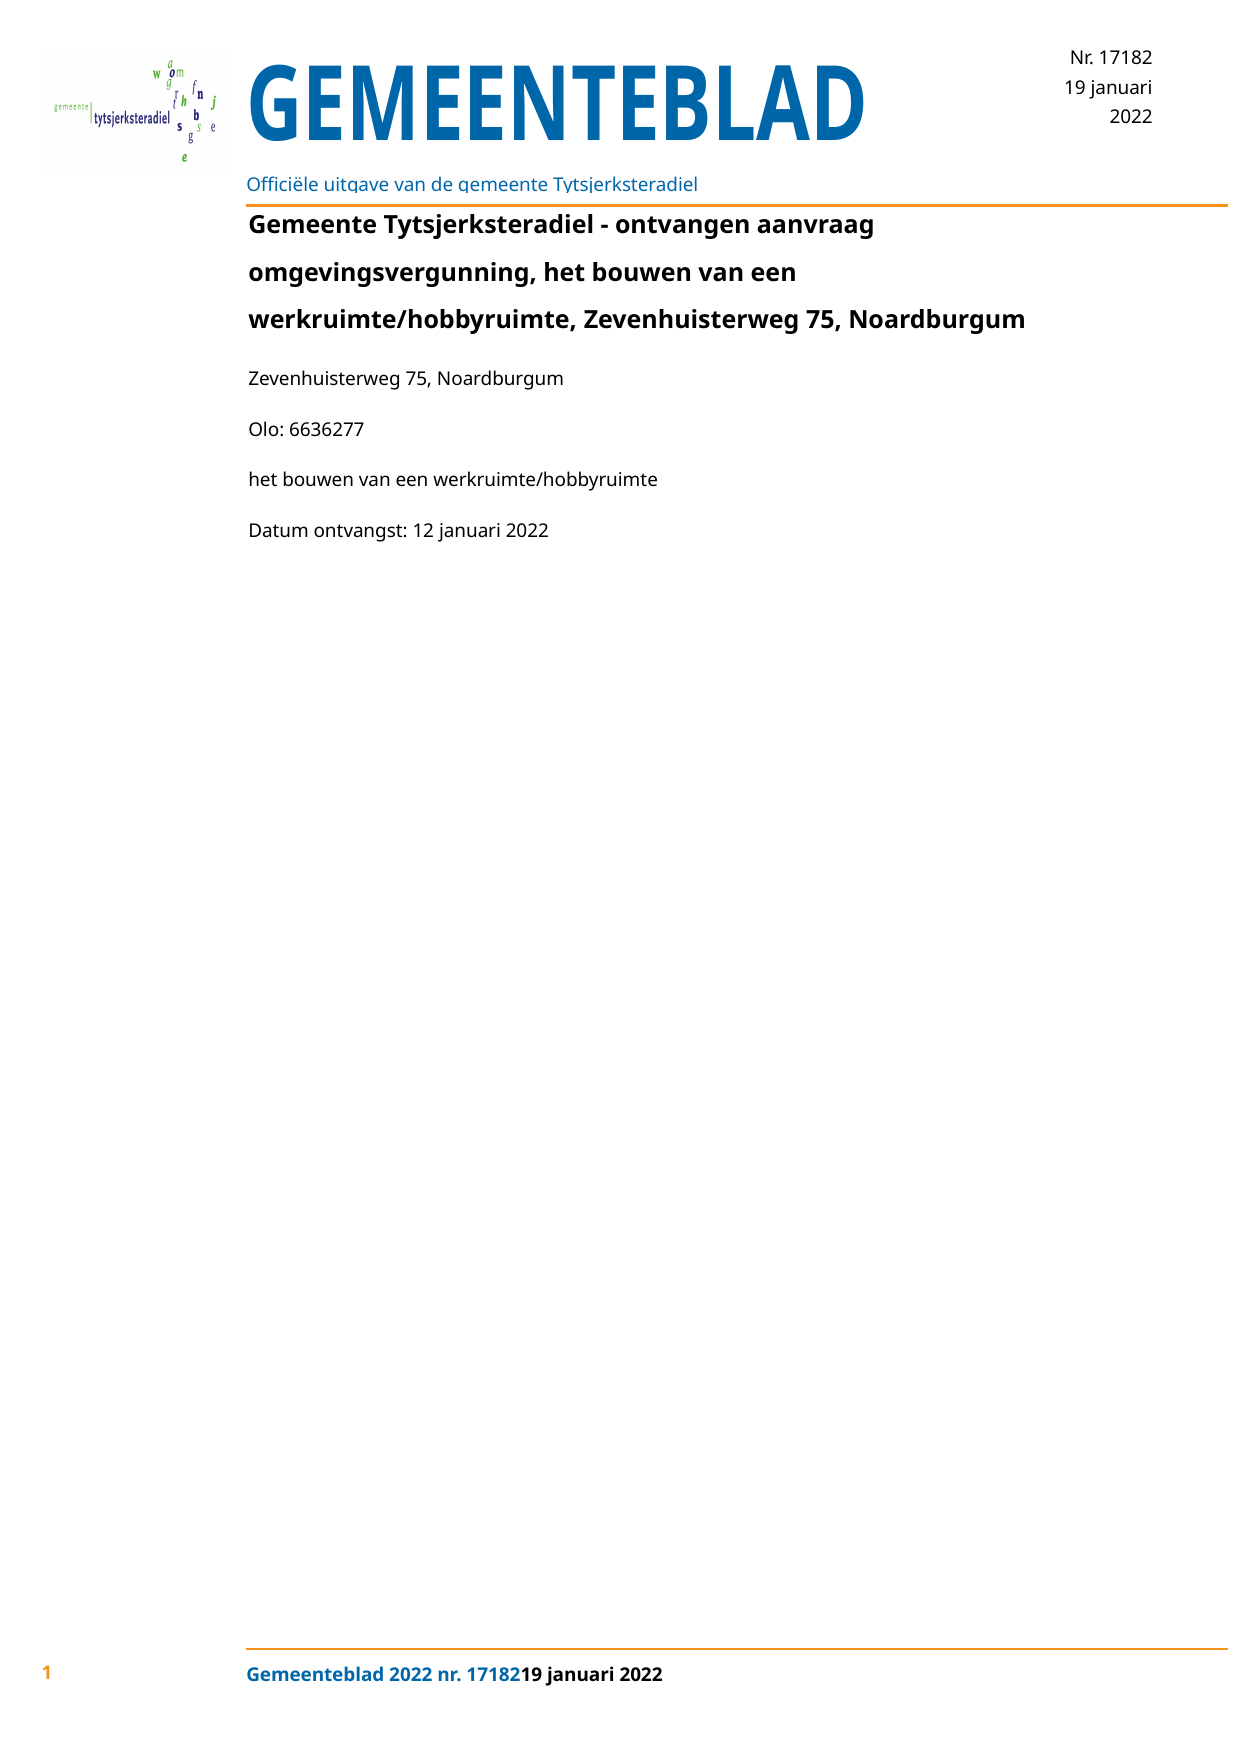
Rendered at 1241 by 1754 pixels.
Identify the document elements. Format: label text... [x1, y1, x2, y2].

text Datum ontvangst: 12 januari 2022 [248, 517, 1152, 542]
picture [41, 47, 231, 172]
text Zevenhuisterweg 75, Noardburgum [248, 366, 1152, 391]
text Gemeente Tytsjerksteradiel - ontvangen aanvraag omgevingsvergunning, het bouwen van een werkruimte/hobbyruimte, Zevenhuisterweg 75, Noardburgum [248, 207, 1152, 336]
text Olo: 6636277 [248, 416, 1152, 442]
text het bouwen van een werkruimte/hobbyruimte [248, 466, 1152, 492]
